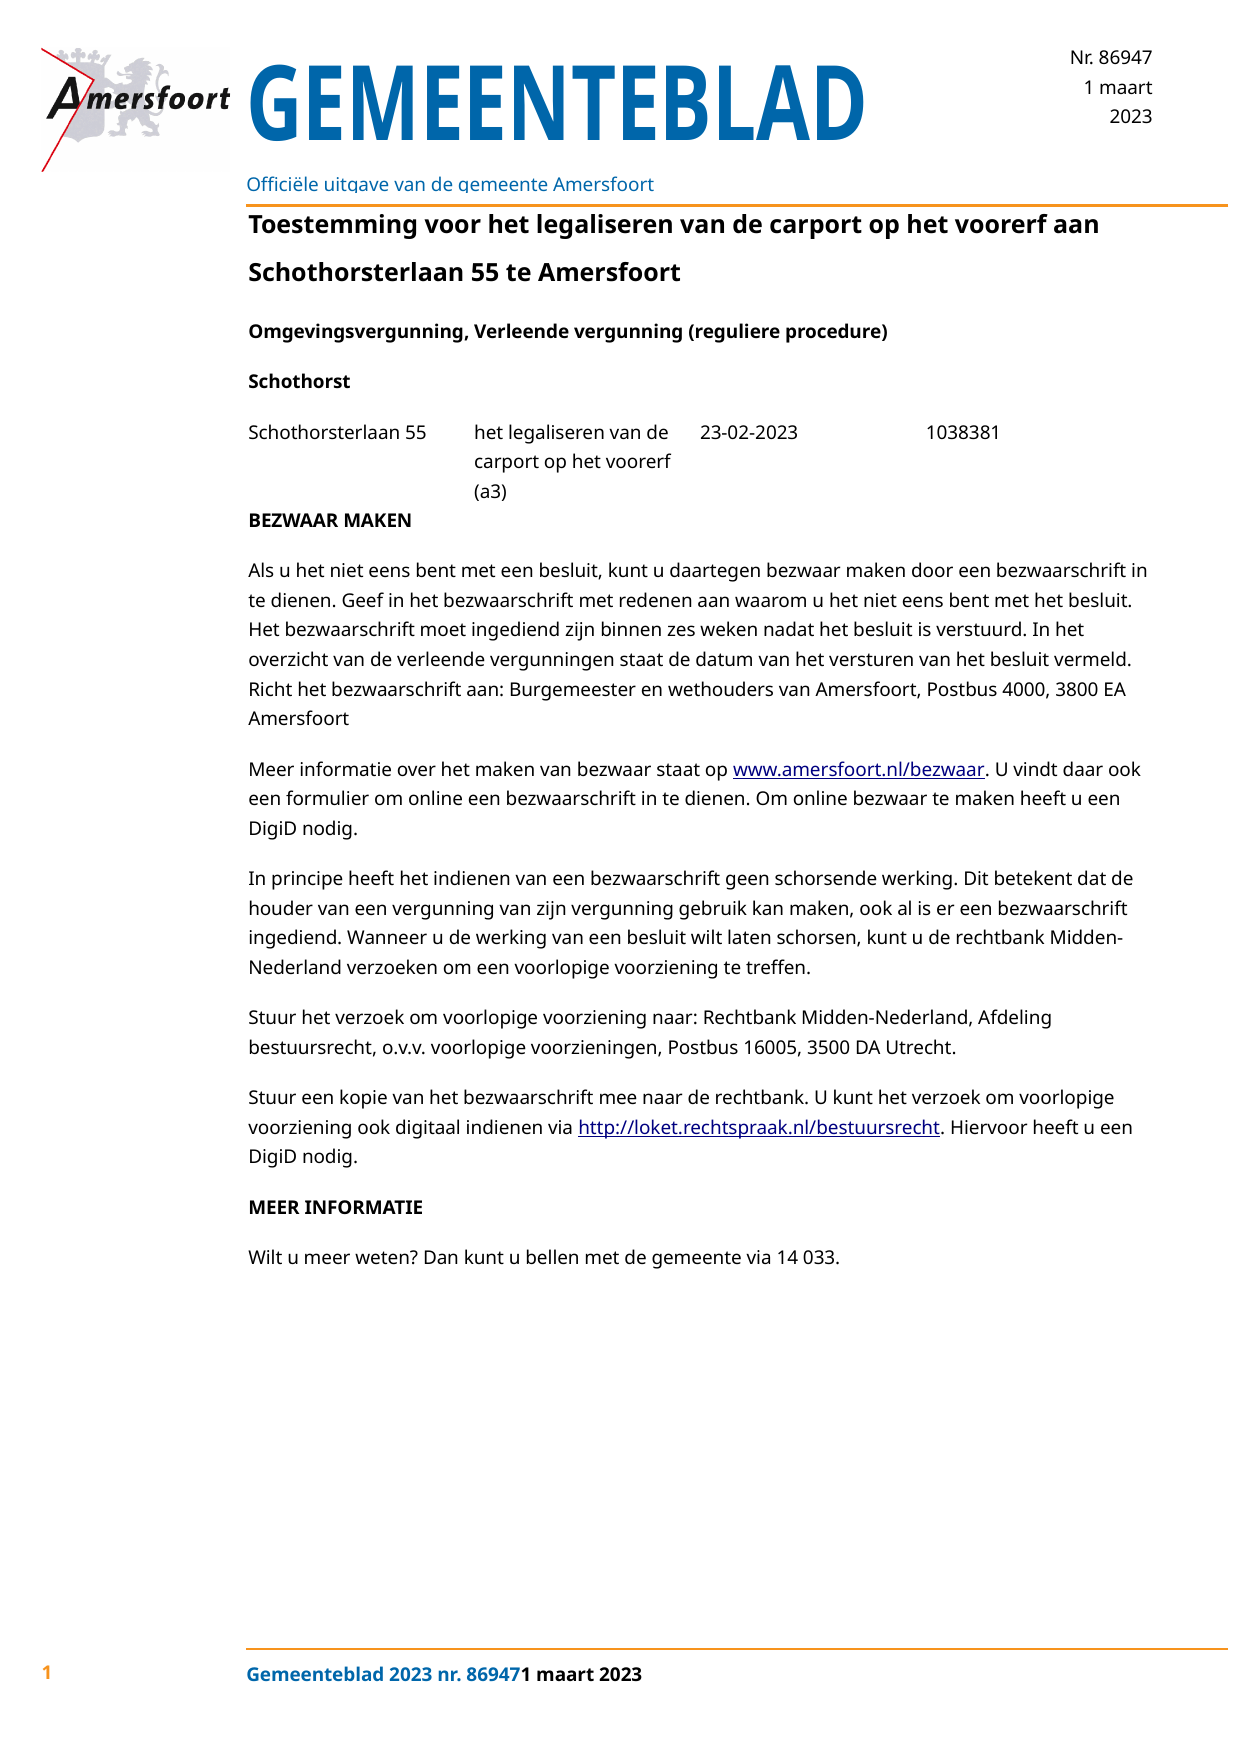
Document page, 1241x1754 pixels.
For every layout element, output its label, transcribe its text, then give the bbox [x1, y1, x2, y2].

text Omgevingsvergunning, Verleende vergunning (reguliere procedure) [248, 318, 1152, 344]
table_header 1038381 [926, 419, 1152, 504]
text MEER INFORMATIE [248, 1194, 1152, 1220]
text Toestemming voor het legaliseren van de carport op het voorerf aan Schothorsterlaan 55 te Amersfoort [248, 207, 1152, 288]
text Wilt u meer weten? Dan kunt u bellen met de gemeente via 14 033. [248, 1244, 1152, 1270]
table_header Schothorsterlaan 55 [248, 419, 474, 504]
text BEZWAAR MAKEN [248, 507, 1152, 533]
text Schothorst [248, 368, 1152, 394]
table_header het legaliseren van de carport op het voorerf (a3) [474, 419, 700, 504]
text Stuur een kopie van het bezwaarschrift mee naar de rechtbank. U kunt het verzoek om voorlopige voorziening ook digitaal indienen via http://loket.rechtspraak.nl/bestuursrecht. Hiervoor heeft u een DigiD nodig. [248, 1084, 1152, 1169]
picture [41, 47, 231, 172]
text Stuur het verzoek om voorlopige voorziening naar: Rechtbank Midden-Nederland, Afdeling bestuursrecht, o.v.v. voorlopige voorzieningen, Postbus 16005, 3500 DA Utrecht. [248, 1004, 1152, 1060]
text Meer informatie over het maken van bezwaar staat op www.amersfoort.nl/bezwaar. U vindt daar ook een formulier om online een bezwaarschrift in te dienen. Om online bezwaar te maken heeft u een DigiD nodig. [248, 756, 1152, 841]
table_header 23-02-2023 [700, 419, 926, 504]
text Als u het niet eens bent met een besluit, kunt u daartegen bezwaar maken door een bezwaarschrift in te dienen. Geef in het bezwaarschrift met redenen aan waarom u het niet eens bent met het besluit. Het bezwaarschrift moet ingediend zijn binnen zes weken nadat het besluit is verstuurd. In het overzicht van de verleende vergunningen staat de datum van het versturen van het besluit vermeld. Richt het bezwaarschrift aan: Burgemeester en wethouders van Amersfoort, Postbus 4000, 3800 EA Amersfoort [248, 557, 1152, 731]
text In principe heeft het indienen van een bezwaarschrift geen schorsende werking. Dit betekent dat de houder van een vergunning van zijn vergunning gebruik kan maken, ook al is er een bezwaarschrift ingediend. Wanneer u de werking van een besluit wilt laten schorsen, kunt u de rechtbank Midden-Nederland verzoeken om een voorlopige voorziening te treffen. [248, 865, 1152, 980]
